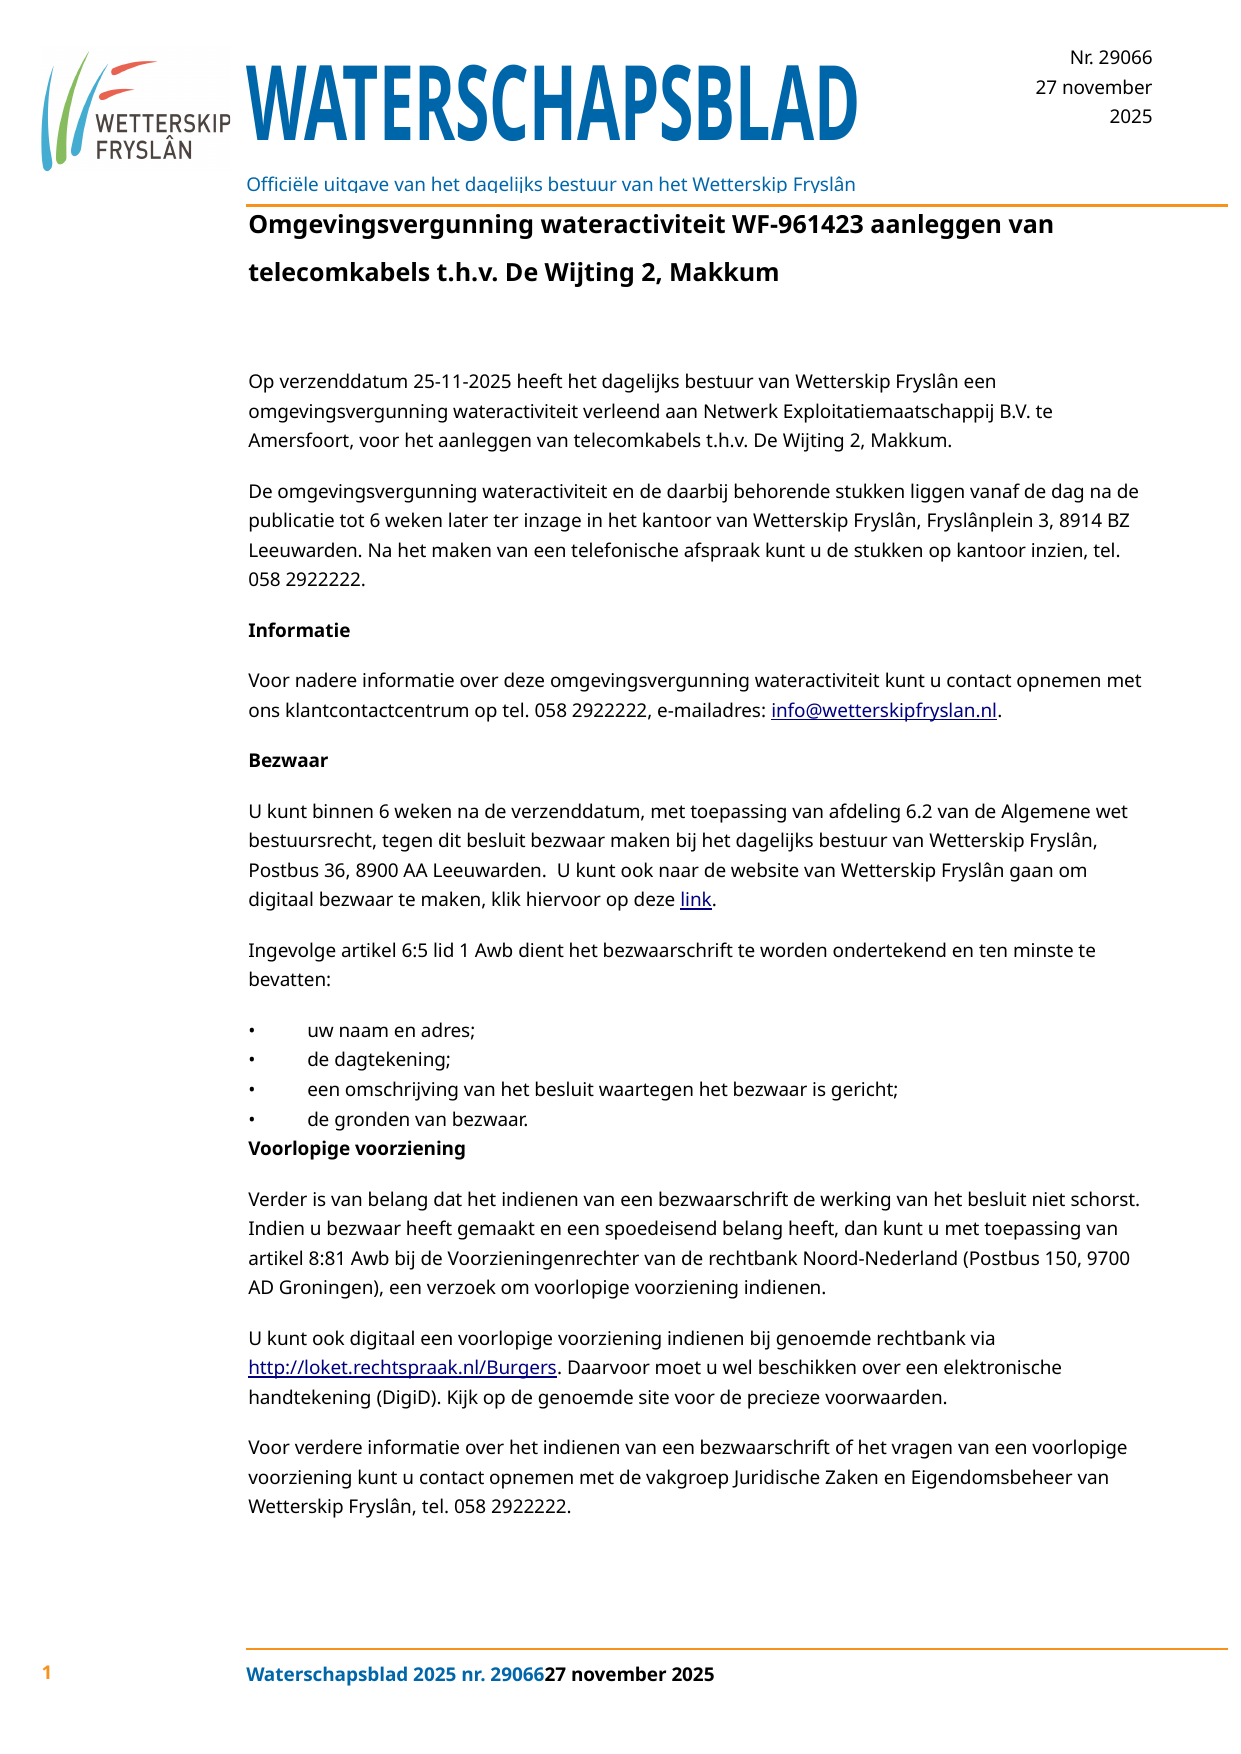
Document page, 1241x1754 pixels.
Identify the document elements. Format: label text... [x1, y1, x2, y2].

text Omgevingsvergunning wateractiviteit WF-961423 aanleggen van telecomkabels t.h.v. De Wijting 2, Makkum [248, 207, 1152, 288]
text Voor nadere informatie over deze omgevingsvergunning wateractiviteit kunt u contact opnemen met ons klantcontactcentrum op tel. 058 2922222, e-mailadres: info@wetterskipfryslan.nl. [248, 667, 1152, 723]
text Verder is van belang dat het indienen van een bezwaarschrift de werking van het besluit niet schorst. Indien u bezwaar heeft gemaakt en een spoedeisend belang heeft, dan kunt u met toepassing van artikel 8:81 Awb bij de Voorzieningenrechter van de rechtbank Noord-Nederland (Postbus 150, 9700 AD Groningen), een verzoek om voorlopige voorziening indienen. [248, 1186, 1152, 1300]
text Voorlopige voorziening [248, 1135, 1152, 1161]
text Bezwaar [248, 747, 1152, 773]
text U kunt binnen 6 weken na de verzenddatum, met toepassing van afdeling 6.2 van de Algemene wet bestuursrecht, tegen dit besluit bezwaar maken bij het dagelijks bestuur van Wetterskip Fryslân, Postbus 36, 8900 AA Leeuwarden. U kunt ook naar de website van Wetterskip Fryslân gaan om digitaal bezwaar te maken, klik hiervoor op deze link. [248, 798, 1152, 912]
text De omgevingsvergunning wateractiviteit en de daarbij behorende stukken liggen vanaf de dag na de publicatie tot 6 weken later ter inzage in het kantoor van Wetterskip Fryslân, Fryslânplein 3, 8914 BZ Leeuwarden. Na het maken van een telefonische afspraak kunt u de stukken op kantoor inzien, tel. 058 2922222. [248, 478, 1152, 592]
text Voor verdere informatie over het indienen van een bezwaarschrift of het vragen van een voorlopige voorziening kunt u contact opnemen met de vakgroep Juridische Zaken en Eigendomsbeheer van Wetterskip Fryslân, tel. 058 2922222. [248, 1434, 1152, 1519]
text Ingevolge artikel 6:5 lid 1 Awb dient het bezwaarschrift te worden ondertekend en ten minste te bevatten: [248, 937, 1152, 992]
list de dagtekening; [248, 1047, 1152, 1072]
text U kunt ook digitaal een voorlopige voorziening indienen bij genoemde rechtbank via http://loket.rechtspraak.nl/Burgers. Daarvoor moet u wel beschikken over een elektronische handtekening (DigiD). Kijk op de genoemde site voor de precieze voorwaarden. [248, 1325, 1152, 1410]
text Op verzenddatum 25-11-2025 heeft het dagelijks bestuur van Wetterskip Fryslân een omgevingsvergunning wateractiviteit verleend aan Netwerk Exploitatiemaatschappij B.V. te Amersfoort, voor het aanleggen van telecomkabels t.h.v. De Wijting 2, Makkum. [248, 368, 1152, 453]
picture [41, 47, 231, 172]
text Informatie [248, 617, 1152, 643]
list een omschrijving van het besluit waartegen het bezwaar is gericht; [248, 1076, 1152, 1102]
list uw naam en adres; [248, 1017, 1152, 1043]
list de gronden van bezwaar. [248, 1106, 1152, 1132]
